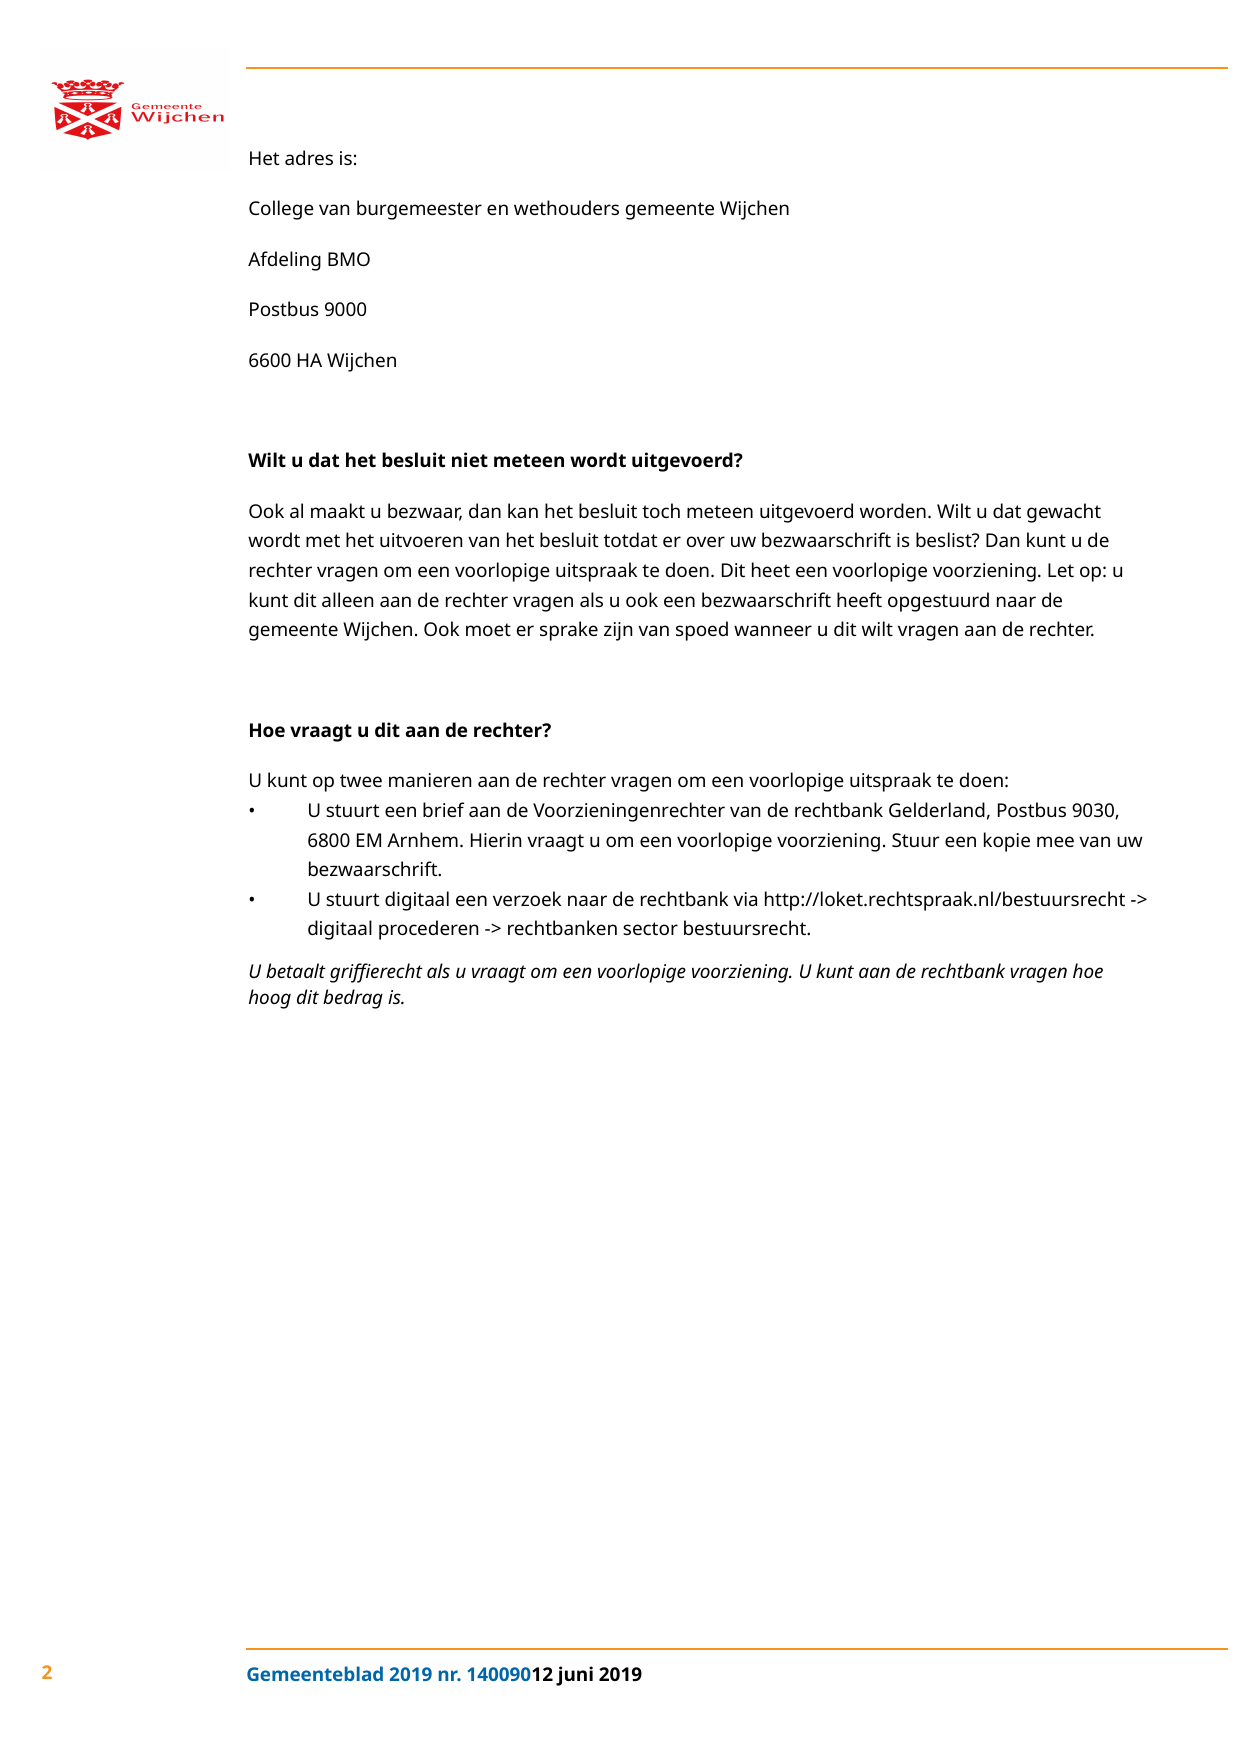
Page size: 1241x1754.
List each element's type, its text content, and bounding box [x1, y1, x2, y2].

text Afdeling BMO [248, 246, 1152, 272]
text Het adres is: [248, 145, 1152, 171]
text Wilt u dat het besluit niet meteen wordt uitgevoerd? [248, 448, 1152, 473]
text Postbus 9000 [248, 296, 1152, 322]
picture [41, 47, 231, 172]
list U stuurt digitaal een verzoek naar de rechtbank via http://loket.rechtspraak.nl/bestuursrecht -> digitaal procederen -> rechtbanken sector bestuursrecht. [248, 886, 1152, 941]
text 6600 HA Wijchen [248, 347, 1152, 373]
text College van burgemeester en wethouders gemeente Wijchen [248, 196, 1152, 221]
text Hoe vraagt u dit aan de rechter? [248, 717, 1152, 743]
text U kunt op twee manieren aan de rechter vragen om een voorlopige uitspraak te doen: [248, 768, 1152, 793]
list U stuurt een brief aan de Voorzieningenrechter van de rechtbank Gelderland, Postbus 9030, 6800 EM Arnhem. Hierin vraagt u om een voorlopige voorziening. Stuur een kopie mee van uw bezwaarschrift. [248, 797, 1152, 882]
text Ook al maakt u bezwaar, dan kan het besluit toch meteen uitgevoerd worden. Wilt u dat gewacht wordt met het uitvoeren van het besluit totdat er over uw bezwaarschrift is beslist? Dan kunt u de rechter vragen om een voorlopige uitspraak te doen. Dit heet een voorlopige voorziening. Let op: u kunt dit alleen aan de rechter vragen als u ook een bezwaarschrift heeft opgestuurd naar de gemeente Wijchen. Ook moet er sprake zijn van spoed wanneer u dit wilt vragen aan de rechter. [248, 498, 1152, 642]
text U betaalt griffierecht als u vraagt om een voorlopige voorziening. U kunt aan de rechtbank vragen hoe hoog dit bedrag is. [248, 959, 1152, 1010]
